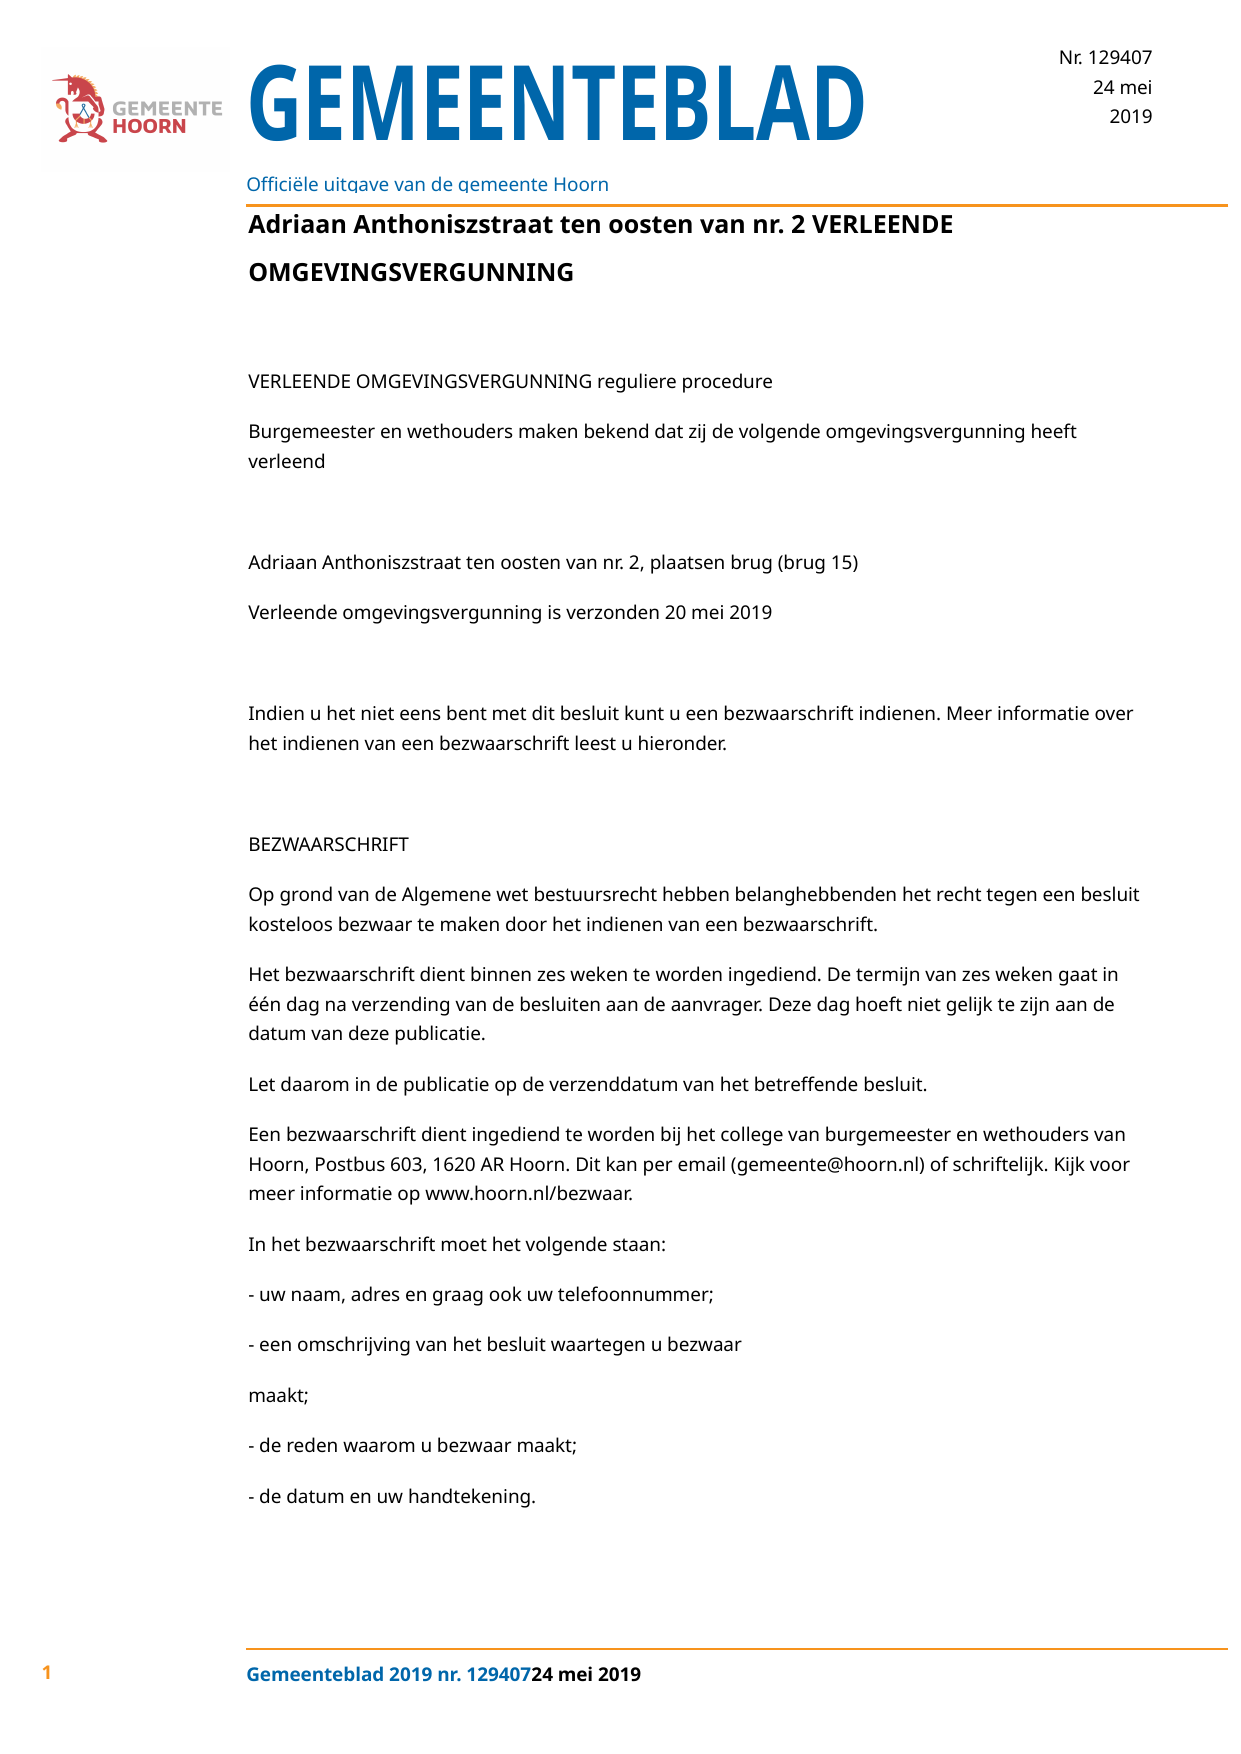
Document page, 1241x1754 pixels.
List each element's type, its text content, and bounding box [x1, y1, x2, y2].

text Let daarom in de publicatie op de verzenddatum van het betreffende besluit. [248, 1071, 1152, 1097]
text VERLEENDE OMGEVINGSVERGUNNING reguliere procedure [248, 368, 1152, 394]
text - uw naam, adres en graag ook uw telefoonnummer; [248, 1281, 1152, 1307]
text Het bezwaarschrift dient binnen zes weken te worden ingediend. De termijn van zes weken gaat in één dag na verzending van de besluiten aan de aanvrager. Deze dag hoeft niet gelijk te zijn aan de datum van deze publicatie. [248, 961, 1152, 1046]
text maakt; [248, 1382, 1152, 1408]
picture [41, 47, 231, 172]
text Een bezwaarschrift dient ingediend te worden bij het college van burgemeester en wethouders van Hoorn, Postbus 603, 1620 AR Hoorn. Dit kan per email (gemeente@hoorn.nl) of schriftelijk. Kijk voor meer informatie op www.hoorn.nl/bezwaar. [248, 1121, 1152, 1206]
text Indien u het niet eens bent met dit besluit kunt u een bezwaarschrift indienen. Meer informatie over het indienen van een bezwaarschrift leest u hieronder. [248, 700, 1152, 756]
text Adriaan Anthoniszstraat ten oosten van nr. 2 VERLEENDE OMGEVINGSVERGUNNING [248, 207, 1152, 288]
text BEZWAARSCHRIFT [248, 831, 1152, 857]
text - de datum en uw handtekening. [248, 1483, 1152, 1509]
text Adriaan Anthoniszstraat ten oosten van nr. 2, plaatsen brug (brug 15) [248, 549, 1152, 575]
text - een omschrijving van het besluit waartegen u bezwaar [248, 1332, 1152, 1357]
text Verleende omgevingsvergunning is verzonden 20 mei 2019 [248, 599, 1152, 625]
text In het bezwaarschrift moet het volgende staan: [248, 1231, 1152, 1257]
text Burgemeester en wethouders maken bekend dat zij de volgende omgevingsvergunning heeft verleend [248, 419, 1152, 474]
text Op grond van de Algemene wet bestuursrecht hebben belanghebbenden het recht tegen een besluit kosteloos bezwaar te maken door het indienen van een bezwaarschrift. [248, 881, 1152, 937]
text - de reden waarom u bezwaar maakt; [248, 1432, 1152, 1458]
